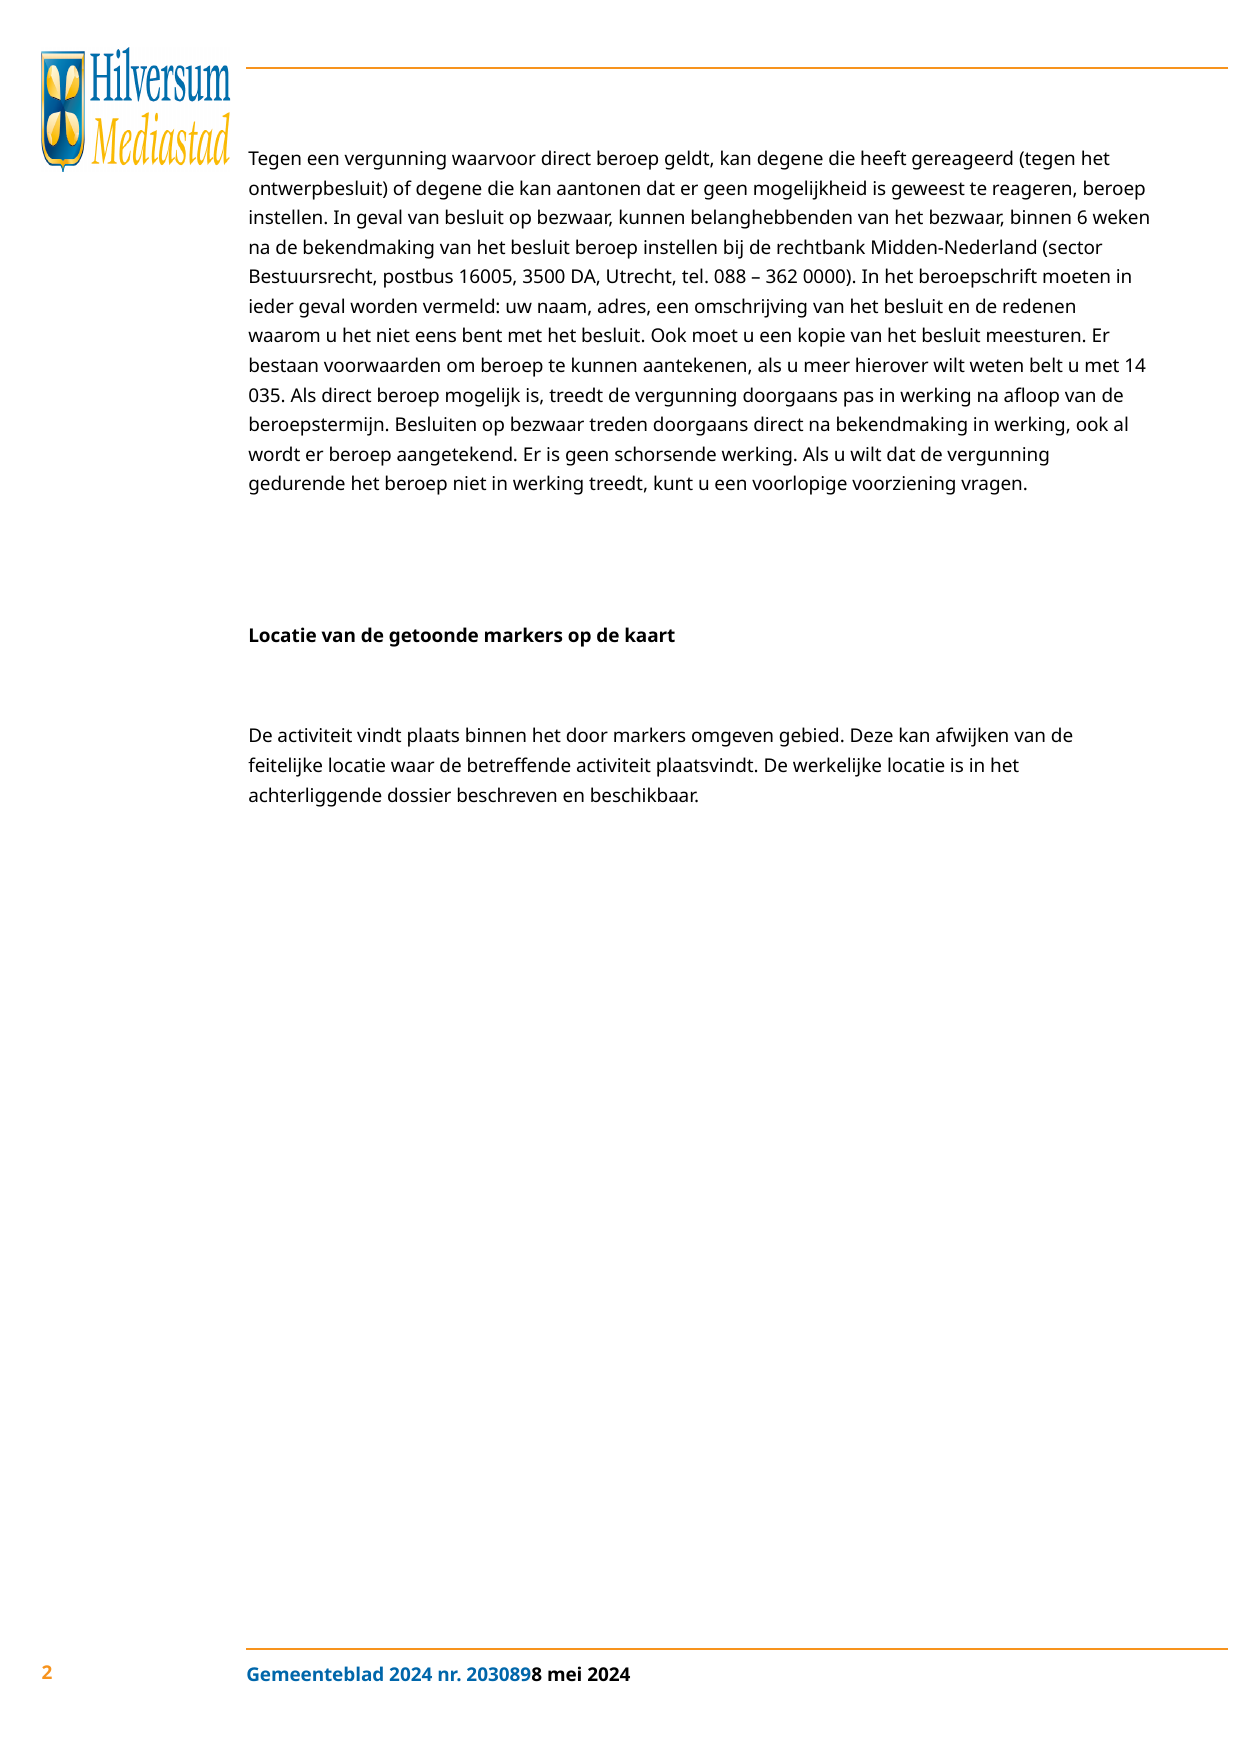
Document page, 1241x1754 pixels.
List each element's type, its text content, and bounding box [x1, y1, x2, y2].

text Locatie van de getoonde markers op de kaart [248, 622, 1152, 648]
text Tegen een vergunning waarvoor direct beroep geldt, kan degene die heeft gereageerd (tegen het ontwerpbesluit) of degene die kan aantonen dat er geen mogelijkheid is geweest te reageren, beroep instellen. In geval van besluit op bezwaar, kunnen belanghebbenden van het bezwaar, binnen 6 weken na de bekendmaking van het besluit beroep instellen bij de rechtbank Midden-Nederland (sector Bestuursrecht, postbus 16005, 3500 DA, Utrecht, tel. 088 – 362 0000). In het beroepschrift moeten in ieder geval worden vermeld: uw naam, adres, een omschrijving van het besluit en de redenen waarom u het niet eens bent met het besluit. Ook moet u een kopie van het besluit meesturen. Er bestaan voorwaarden om beroep te kunnen aantekenen, als u meer hierover wilt weten belt u met 14 035. Als direct beroep mogelijk is, treedt de vergunning doorgaans pas in werking na afloop van de beroepstermijn. Besluiten op bezwaar treden doorgaans direct na bekendmaking in werking, ook al wordt er beroep aangetekend. Er is geen schorsende werking. Als u wilt dat de vergunning gedurende het beroep niet in werking treedt, kunt u een voorlopige voorziening vragen. [248, 145, 1152, 496]
picture [41, 47, 231, 172]
text De activiteit vindt plaats binnen het door markers omgeven gebied. Deze kan afwijken van de feitelijke locatie waar de betreffende activiteit plaatsvindt. De werkelijke locatie is in het achterliggende dossier beschreven en beschikbaar. [248, 723, 1152, 808]
